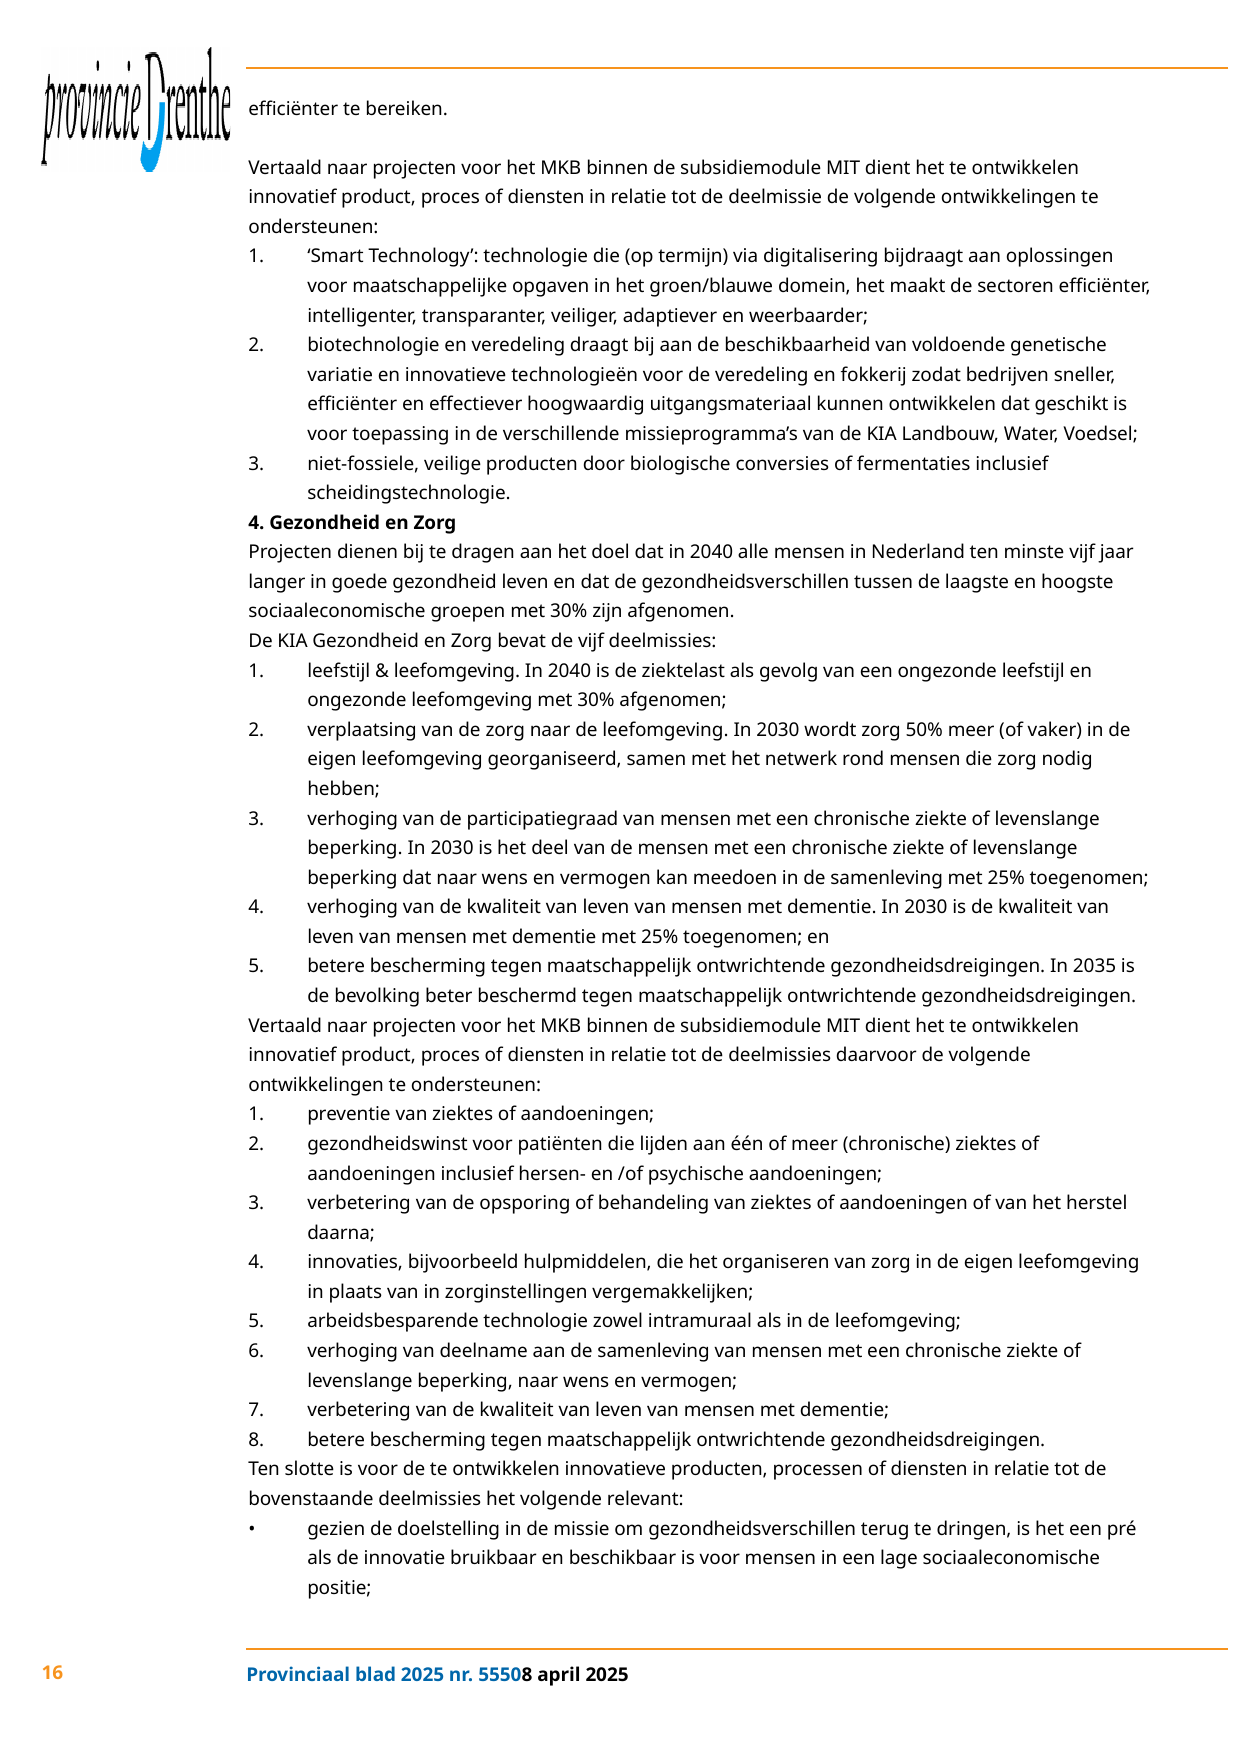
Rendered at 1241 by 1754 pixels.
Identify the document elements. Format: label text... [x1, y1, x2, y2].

text Vertaald naar projecten voor het MKB binnen de subsidiemodule MIT dient het te ontwikkelen innovatief product, proces of diensten in relatie tot de deelmissie de volgende ontwikkelingen te ondersteunen: [248, 154, 1152, 239]
text Projecten dienen bij te dragen aan het doel dat in 2040 alle mensen in Nederland ten minste vijf jaar langer in goede gezondheid leven en dat de gezondheidsverschillen tussen de laagste en hoogste sociaaleconomische groepen met 30% zijn afgenomen. [248, 538, 1152, 623]
list betere bescherming tegen maatschappelijk ontwrichtende gezondheidsdreigingen. [248, 1426, 1152, 1452]
list gezien de doelstelling in de missie om gezondheidsverschillen terug te dringen, is het een pré als de innovatie bruikbaar en beschikbaar is voor mensen in een lage sociaaleconomische positie; [248, 1515, 1152, 1600]
list verbetering van de kwaliteit van leven van mensen met dementie; [248, 1396, 1152, 1422]
picture [41, 47, 231, 172]
list leefstijl & leefomgeving. In 2040 is de ziektelast als gevolg van een ongezonde leefstijl en ongezonde leefomgeving met 30% afgenomen; [248, 657, 1152, 712]
list verbetering van de opsporing of behandeling van ziektes of aandoeningen of van het herstel daarna; [248, 1189, 1152, 1245]
text Vertaald naar projecten voor het MKB binnen de subsidiemodule MIT dient het te ontwikkelen innovatief product, proces of diensten in relatie tot de deelmissies daarvoor de volgende ontwikkelingen te ondersteunen: [248, 1012, 1152, 1097]
list verhoging van de participatiegraad van mensen met een chronische ziekte of levenslange beperking. In 2030 is het deel van de mensen met een chronische ziekte of levenslange beperking dat naar wens en vermogen kan meedoen in de samenleving met 25% toegenomen; [248, 805, 1152, 890]
list verplaatsing van de zorg naar de leefomgeving. In 2030 wordt zorg 50% meer (of vaker) in de eigen leefomgeving georganiseerd, samen met het netwerk rond mensen die zorg nodig hebben; [248, 716, 1152, 801]
list niet-fossiele, veilige producten door biologische conversies of fermentaties inclusief scheidingstechnologie. [248, 450, 1152, 505]
text Ten slotte is voor de te ontwikkelen innovatieve producten, processen of diensten in relatie tot de bovenstaande deelmissies het volgende relevant: [248, 1456, 1152, 1511]
list verhoging van deelname aan de samenleving van mensen met een chronische ziekte of levenslange beperking, naar wens en vermogen; [248, 1337, 1152, 1393]
list innovaties, bijvoorbeeld hulpmiddelen, die het organiseren van zorg in de eigen leefomgeving in plaats van in zorginstellingen vergemakkelijken; [248, 1248, 1152, 1304]
list preventie van ziektes of aandoeningen; [248, 1101, 1152, 1126]
text De KIA Gezondheid en Zorg bevat de vijf deelmissies: [248, 627, 1152, 653]
list gezondheidswinst voor patiënten die lijden aan één of meer (chronische) ziektes of aandoeningen inclusief hersen- en /of psychische aandoeningen; [248, 1130, 1152, 1186]
list arbeidsbesparende technologie zowel intramuraal als in de leefomgeving; [248, 1308, 1152, 1333]
text 4. Gezondheid en Zorg [248, 509, 1152, 535]
list biotechnologie en veredeling draagt bij aan de beschikbaarheid van voldoende genetische variatie en innovatieve technologieën voor de veredeling en fokkerij zodat bedrijven sneller, efficiënter en effectiever hoogwaardig uitgangsmateriaal kunnen ontwikkelen dat geschikt is voor toepassing in de verschillende missieprogramma’s van de KIA Landbouw, Water, Voedsel; [248, 331, 1152, 446]
text efficiënter te bereiken. [248, 95, 1152, 121]
list verhoging van de kwaliteit van leven van mensen met dementie. In 2030 is de kwaliteit van leven van mensen met dementie met 25% toegenomen; en [248, 893, 1152, 949]
list ‘Smart Technology’: technologie die (op termijn) via digitalisering bijdraagt aan oplossingen voor maatschappelijke opgaven in het groen/blauwe domein, het maakt de sectoren efficiënter, intelligenter, transparanter, veiliger, adaptiever en weerbaarder; [248, 243, 1152, 328]
list betere bescherming tegen maatschappelijk ontwrichtende gezondheidsdreigingen. In 2035 is de bevolking beter beschermd tegen maatschappelijk ontwrichtende gezondheidsdreigingen. [248, 953, 1152, 1008]
